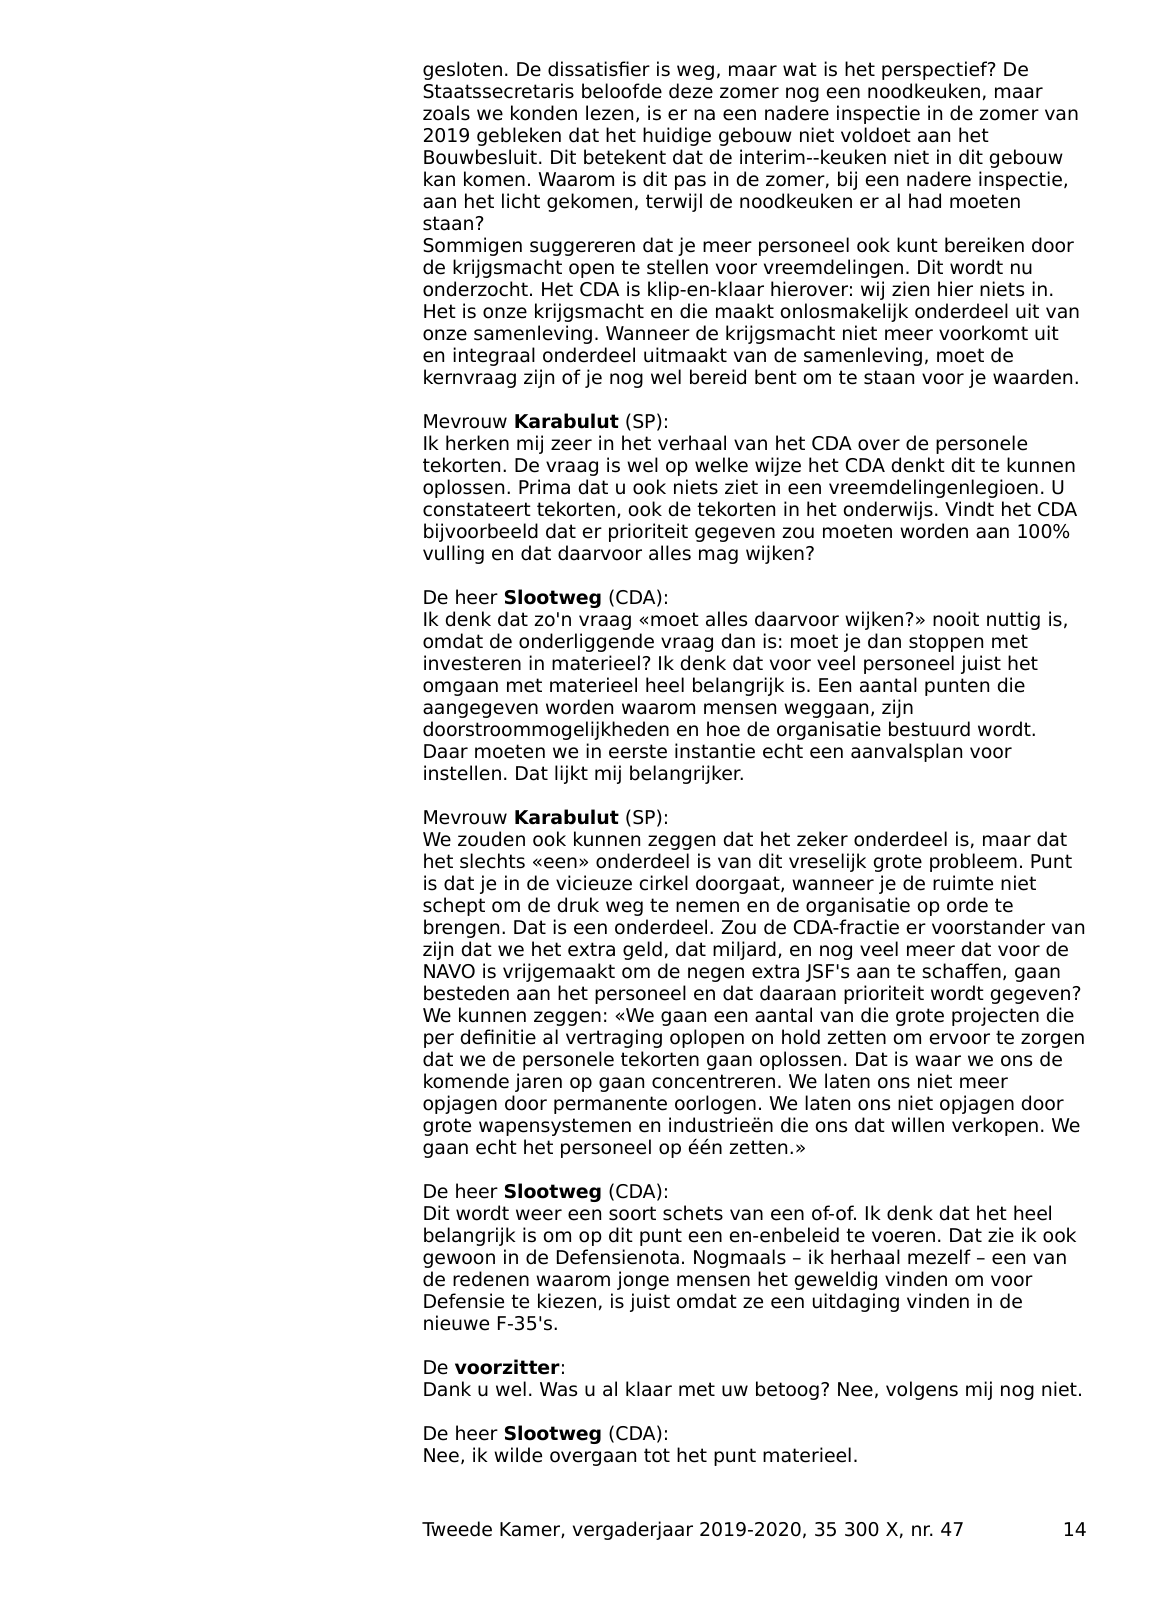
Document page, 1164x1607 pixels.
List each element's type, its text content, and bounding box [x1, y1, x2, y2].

text Ik herken mij zeer in het verhaal van het CDA over de personele tekorten. De vraag is wel op welke wijze het CDA denkt dit te kunnen oplossen. Prima dat u ook niets ziet in een vreemdelingenlegioen. U constateert tekorten, ook de tekorten in het onderwijs. Vindt het CDA bijvoorbeeld dat er prioriteit gegeven zou moeten worden aan 100% vulling en dat daarvoor alles mag wijken? [422, 433, 1087, 565]
text De heer Slootweg (CDA): [422, 587, 1087, 609]
text Ik denk dat zo'n vraag «moet alles daarvoor wijken?» nooit nuttig is, omdat de onderliggende vraag dan is: moet je dan stoppen met investeren in materieel? Ik denk dat voor veel personeel juist het omgaan met materieel heel belangrijk is. Een aantal punten die aangegeven worden waarom mensen weggaan, zijn doorstroommogelijkheden en hoe de organisatie bestuurd wordt. Daar moeten we in eerste instantie echt een aanvalsplan voor instellen. Dat lijkt mij belangrijker. [422, 609, 1087, 785]
text Mevrouw Karabulut (SP): [422, 411, 1087, 433]
text Sommigen suggereren dat je meer personeel ook kunt bereiken door de krijgsmacht open te stellen voor vreemdelingen. Dit wordt nu onderzocht. Het CDA is klip-en-klaar hierover: wij zien hier niets in. Het is onze krijgsmacht en die maakt onlosmakelijk onderdeel uit van onze samenleving. Wanneer de krijgsmacht niet meer voorkomt uit en integraal onderdeel uitmaakt van de samenleving, moet de kernvraag zijn of je nog wel bereid bent om te staan voor je waarden. [422, 235, 1087, 389]
text Dank u wel. Was u al klaar met uw betoog? Nee, volgens mij nog niet. [422, 1379, 1087, 1401]
text De heer Slootweg (CDA): [422, 1423, 1087, 1445]
text Nee, ik wilde overgaan tot het punt materieel. [422, 1445, 1087, 1467]
text De heer Slootweg (CDA): [422, 1181, 1087, 1203]
text Mevrouw Karabulut (SP): [422, 807, 1087, 829]
text gesloten. De dissatisfier is weg, maar wat is het perspectief? De Staatssecretaris beloofde deze zomer nog een noodkeuken, maar zoals we konden lezen, is er na een nadere inspectie in de zomer van 2019 gebleken dat het huidige gebouw niet voldoet aan het Bouwbesluit. Dit betekent dat de interim--keuken niet in dit gebouw kan komen. Waarom is dit pas in de zomer, bij een nadere inspectie, aan het licht gekomen, terwijl de noodkeuken er al had moeten staan? [422, 59, 1087, 235]
text We zouden ook kunnen zeggen dat het zeker onderdeel is, maar dat het slechts «een» onderdeel is van dit vreselijk grote probleem. Punt is dat je in de vicieuze cirkel doorgaat, wanneer je de ruimte niet schept om de druk weg te nemen en de organisatie op orde te brengen. Dat is een onderdeel. Zou de CDA-fractie er voorstander van zijn dat we het extra geld, dat miljard, en nog veel meer dat voor de NAVO is vrijgemaakt om de negen extra JSF's aan te schaffen, gaan besteden aan het personeel en dat daaraan prioriteit wordt gegeven? We kunnen zeggen: «We gaan een aantal van die grote projecten die per definitie al vertraging oplopen on hold zetten om ervoor te zorgen dat we de personele tekorten gaan oplossen. Dat is waar we ons de komende jaren op gaan concentreren. We laten ons niet meer opjagen door permanente oorlogen. We laten ons niet opjagen door grote wapensystemen en industrieën die ons dat willen verkopen. We gaan echt het personeel op één zetten.» [422, 829, 1087, 1159]
text De voorzitter: [422, 1357, 1087, 1379]
text Dit wordt weer een soort schets van een of-of. Ik denk dat het heel belangrijk is om op dit punt een en-enbeleid te voeren. Dat zie ik ook gewoon in de Defensienota. Nogmaals – ik herhaal mezelf – een van de redenen waarom jonge mensen het geweldig vinden om voor Defensie te kiezen, is juist omdat ze een uitdaging vinden in de nieuwe F-35's. [422, 1203, 1087, 1335]
